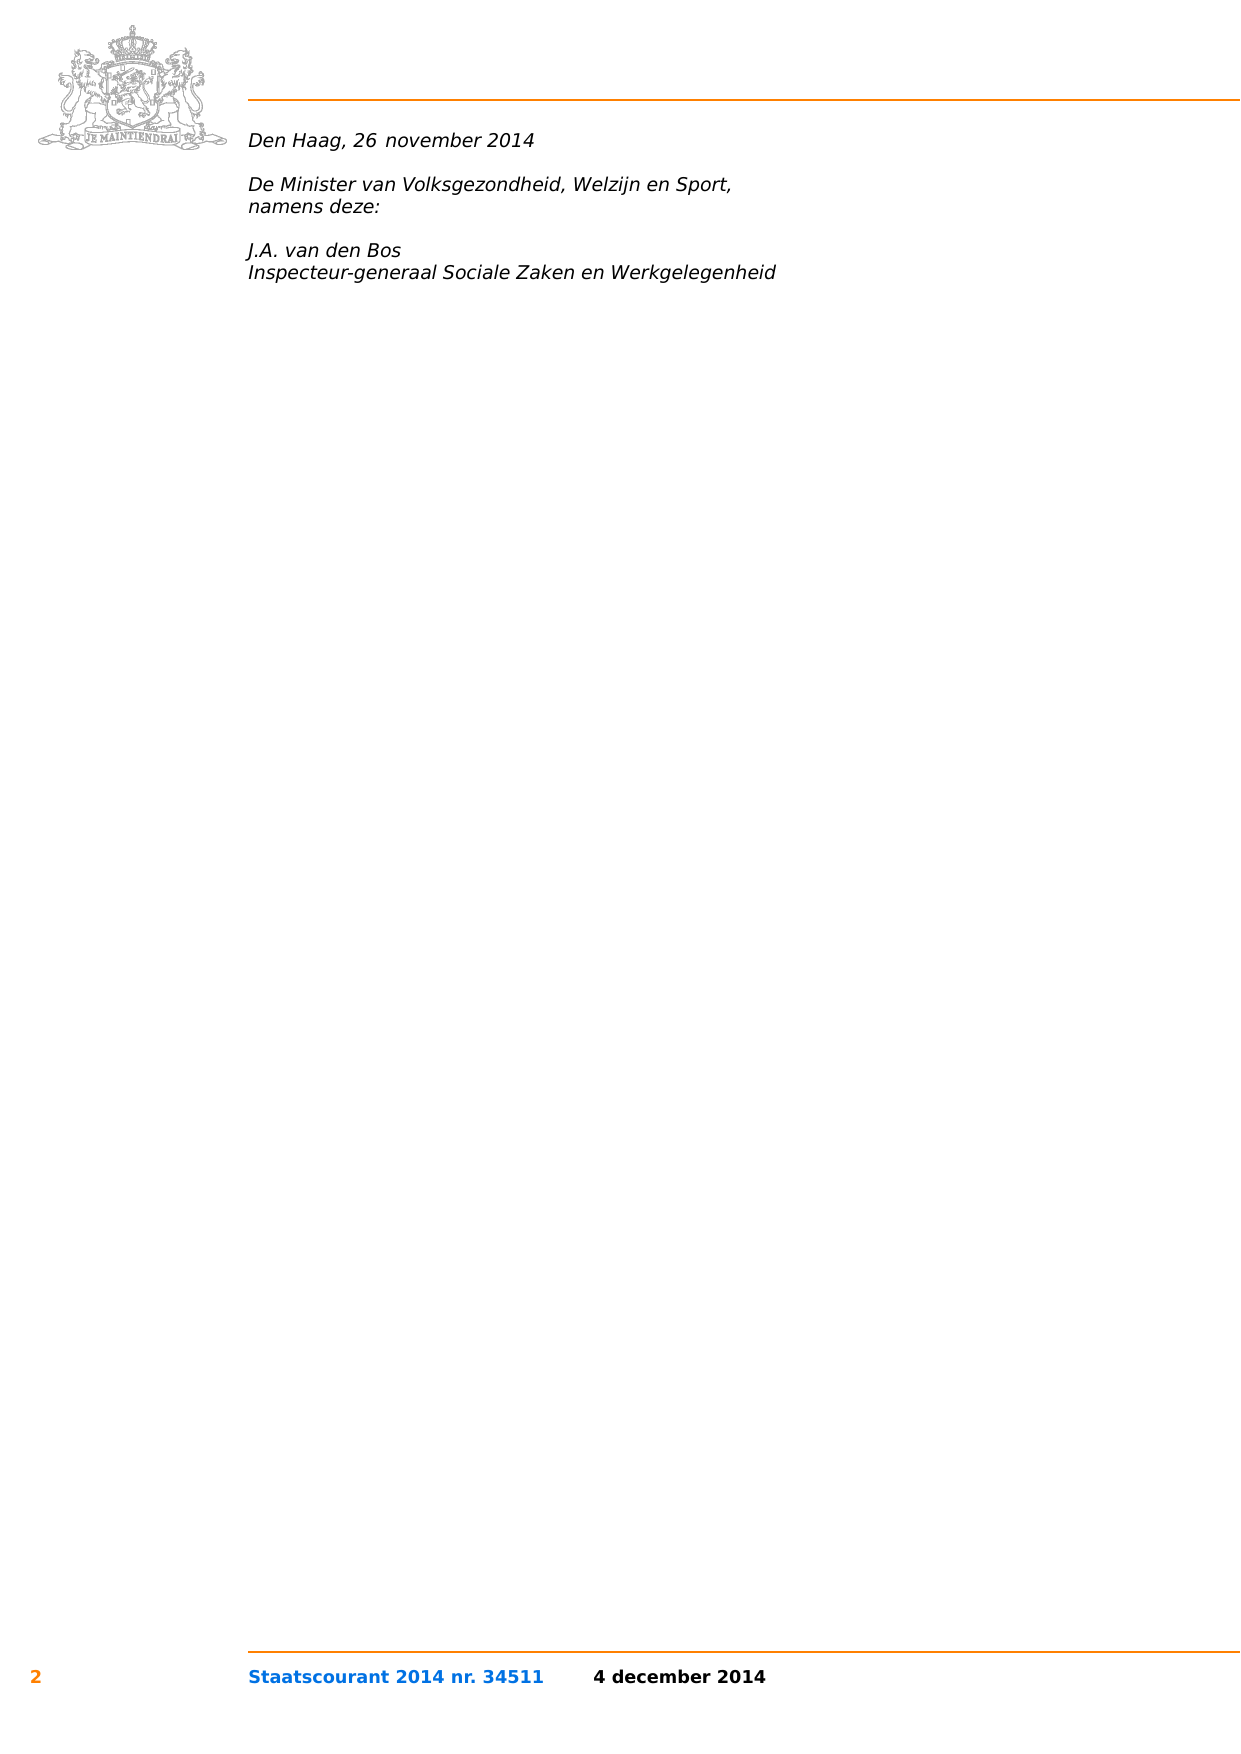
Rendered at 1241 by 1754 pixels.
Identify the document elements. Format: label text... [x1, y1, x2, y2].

picture [38, 25, 227, 150]
text Den Haag, 26 november 2014 [248, 130, 1163, 152]
text De Minister van Volksgezondheid, Welzijn en Sport, namens deze: J.A. van den Bos Inspecteur-generaal Sociale Zaken en Werkgelegenheid [248, 174, 1163, 284]
